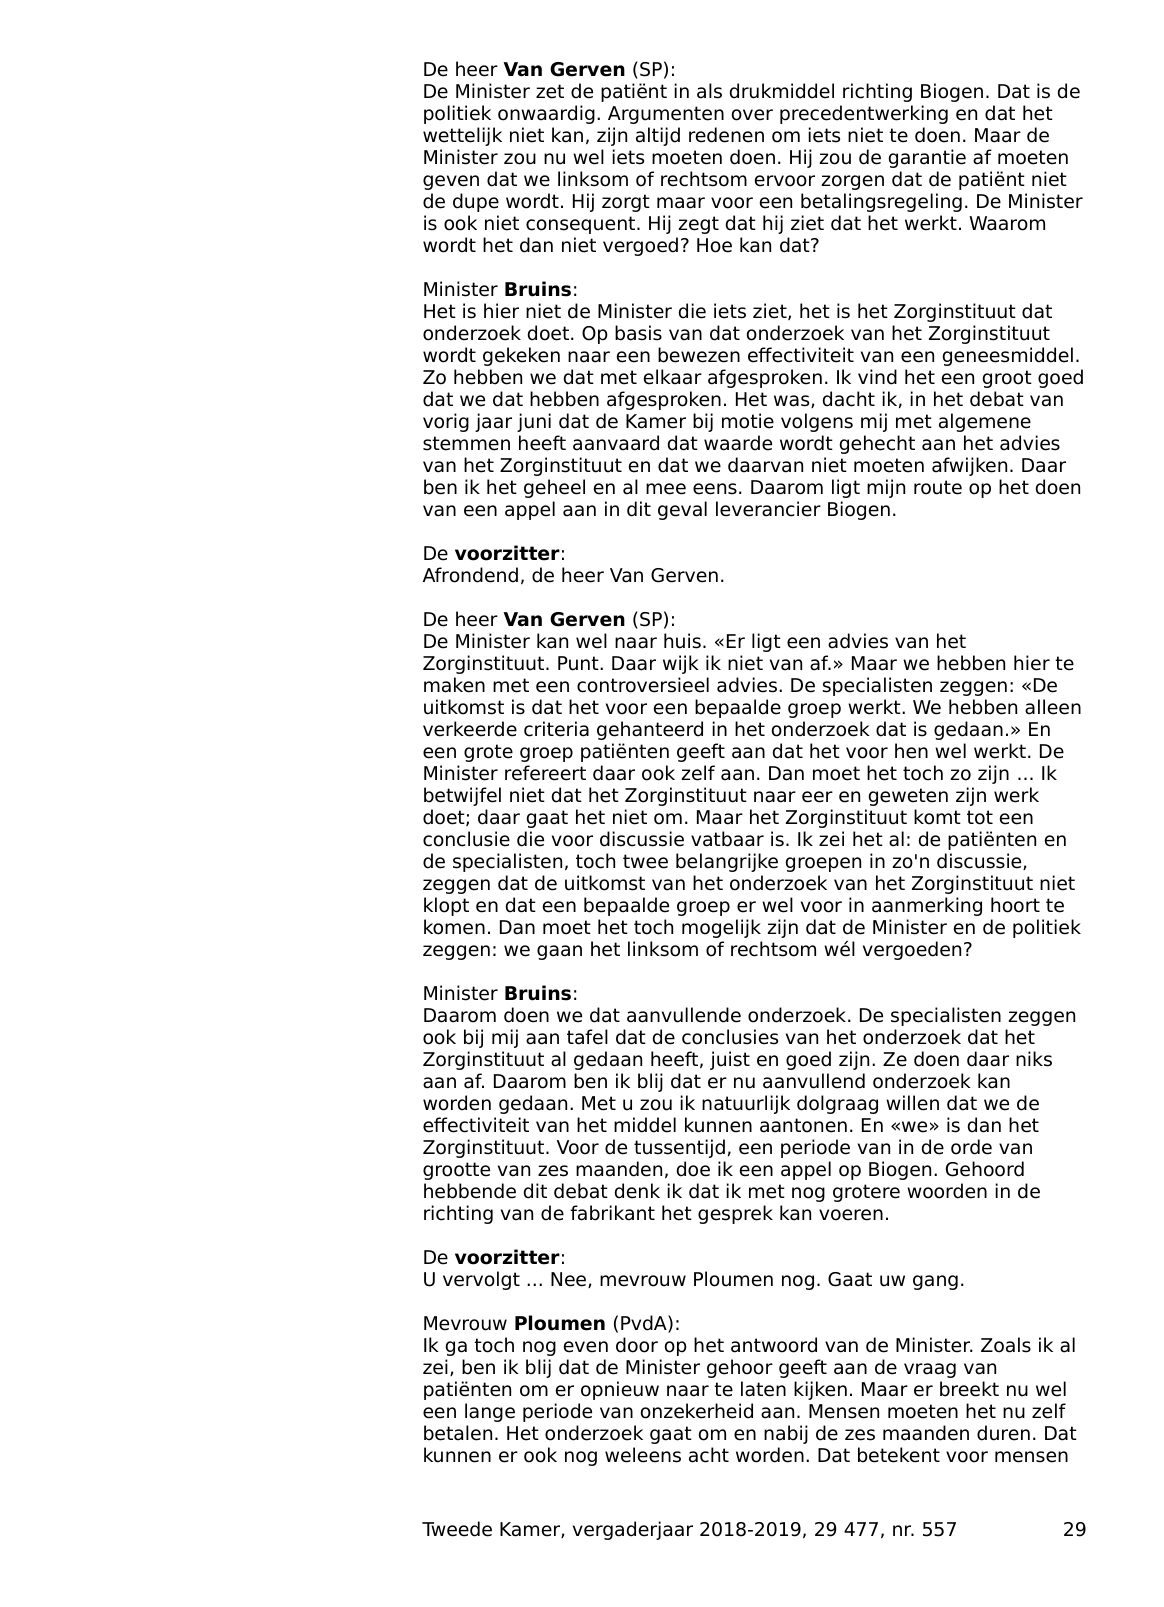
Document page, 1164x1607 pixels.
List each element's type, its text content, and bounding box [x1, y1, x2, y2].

text De voorzitter: [422, 543, 1087, 565]
text Daarom doen we dat aanvullende onderzoek. De specialisten zeggen ook bij mij aan tafel dat de conclusies van het onderzoek dat het Zorginstituut al gedaan heeft, juist en goed zijn. Ze doen daar niks aan af. Daarom ben ik blij dat er nu aanvullend onderzoek kan worden gedaan. Met u zou ik natuurlijk dolgraag willen dat we de effectiviteit van het middel kunnen aantonen. En «we» is dan het Zorginstituut. Voor de tussentijd, een periode van in de orde van grootte van zes maanden, doe ik een appel op Biogen. Gehoord hebbende dit debat denk ik dat ik met nog grotere woorden in de richting van de fabrikant het gesprek kan voeren. [422, 1005, 1087, 1225]
text Ik ga toch nog even door op het antwoord van de Minister. Zoals ik al zei, ben ik blij dat de Minister gehoor geeft aan de vraag van patiënten om er opnieuw naar te laten kijken. Maar er breekt nu wel een lange periode van onzekerheid aan. Mensen moeten het nu zelf betalen. Het onderzoek gaat om en nabij de zes maanden duren. Dat kunnen er ook nog weleens acht worden. Dat betekent voor mensen [422, 1335, 1087, 1467]
text Het is hier niet de Minister die iets ziet, het is het Zorginstituut dat onderzoek doet. Op basis van dat onderzoek van het Zorginstituut wordt gekeken naar een bewezen effectiviteit van een geneesmiddel. Zo hebben we dat met elkaar afgesproken. Ik vind het een groot goed dat we dat hebben afgesproken. Het was, dacht ik, in het debat van vorig jaar juni dat de Kamer bij motie volgens mij met algemene stemmen heeft aanvaard dat waarde wordt gehecht aan het advies van het Zorginstituut en dat we daarvan niet moeten afwijken. Daar ben ik het geheel en al mee eens. Daarom ligt mijn route op het doen van een appel aan in dit geval leverancier Biogen. [422, 301, 1087, 521]
text U vervolgt ... Nee, mevrouw Ploumen nog. Gaat uw gang. [422, 1269, 1087, 1291]
text De Minister kan wel naar huis. «Er ligt een advies van het Zorginstituut. Punt. Daar wijk ik niet van af.» Maar we hebben hier te maken met een controversieel advies. De specialisten zeggen: «De uitkomst is dat het voor een bepaalde groep werkt. We hebben alleen verkeerde criteria gehanteerd in het onderzoek dat is gedaan.» En een grote groep patiënten geeft aan dat het voor hen wel werkt. De Minister refereert daar ook zelf aan. Dan moet het toch zo zijn ... Ik betwijfel niet dat het Zorginstituut naar eer en geweten zijn werk doet; daar gaat het niet om. Maar het Zorginstituut komt tot een conclusie die voor discussie vatbaar is. Ik zei het al: de patiënten en de specialisten, toch twee belangrijke groepen in zo'n discussie, zeggen dat de uitkomst van het onderzoek van het Zorginstituut niet klopt en dat een bepaalde groep er wel voor in aanmerking hoort te komen. Dan moet het toch mogelijk zijn dat de Minister en de politiek zeggen: we gaan het linksom of rechtsom wél vergoeden? [422, 631, 1087, 961]
text De Minister zet de patiënt in als drukmiddel richting Biogen. Dat is de politiek onwaardig. Argumenten over precedentwerking en dat het wettelijk niet kan, zijn altijd redenen om iets niet te doen. Maar de Minister zou nu wel iets moeten doen. Hij zou de garantie af moeten geven dat we linksom of rechtsom ervoor zorgen dat de patiënt niet de dupe wordt. Hij zorgt maar voor een betalingsregeling. De Minister is ook niet consequent. Hij zegt dat hij ziet dat het werkt. Waarom wordt het dan niet vergoed? Hoe kan dat? [422, 81, 1087, 257]
text Minister Bruins: [422, 983, 1087, 1005]
text Minister Bruins: [422, 279, 1087, 301]
text De heer Van Gerven (SP): [422, 609, 1087, 631]
text Mevrouw Ploumen (PvdA): [422, 1313, 1087, 1335]
text De heer Van Gerven (SP): [422, 59, 1087, 81]
text De voorzitter: [422, 1247, 1087, 1269]
text Afrondend, de heer Van Gerven. [422, 565, 1087, 587]
